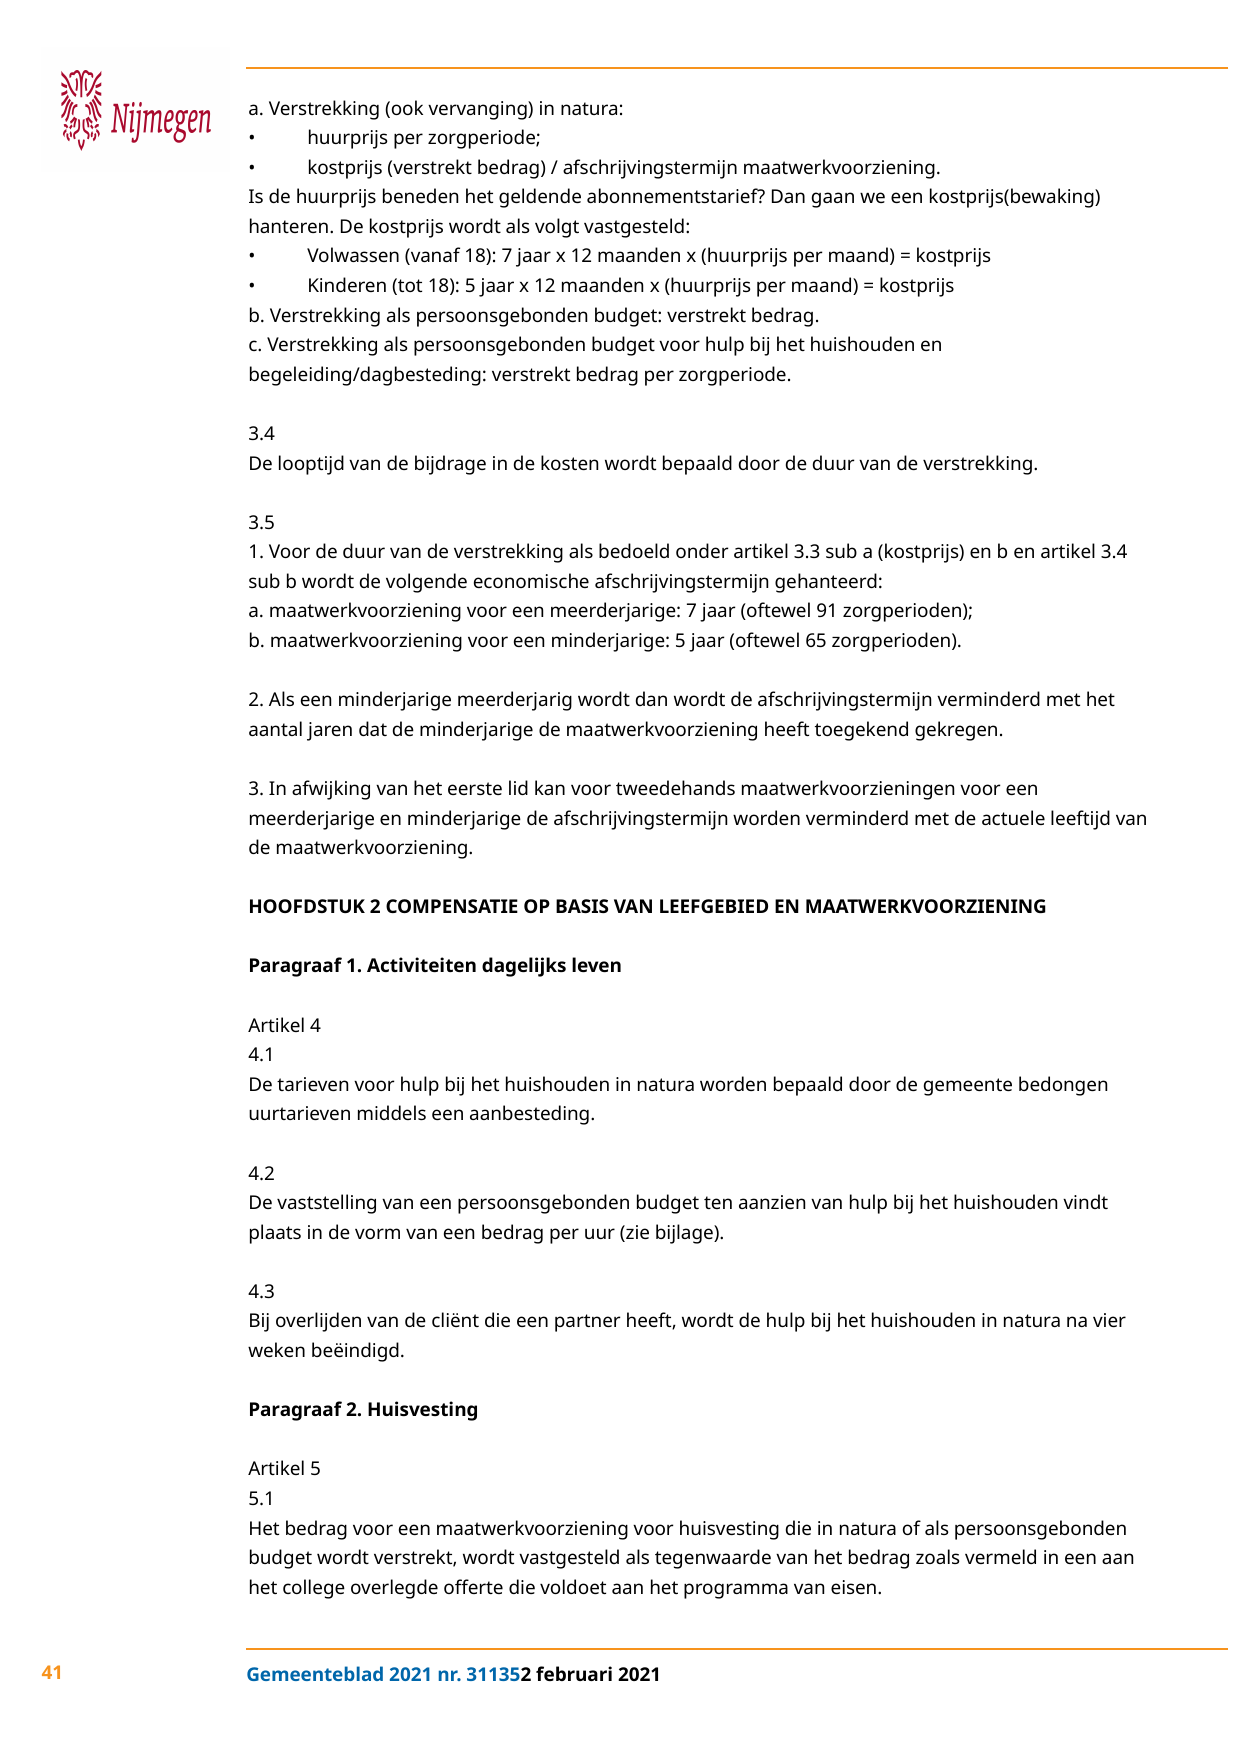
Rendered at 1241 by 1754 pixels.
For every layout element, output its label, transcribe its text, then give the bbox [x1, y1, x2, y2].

text c. Verstrekking als persoonsgebonden budget voor hulp bij het huishouden en begeleiding/dagbesteding: verstrekt bedrag per zorgperiode. [248, 331, 1152, 387]
text De tarieven voor hulp bij het huishouden in natura worden bepaald door de gemeente bedongen uurtarieven middels een aanbesteding. [248, 1071, 1152, 1126]
text HOOFDSTUK 2 COMPENSATIE OP BASIS VAN LEEFGEBIED EN MAATWERKVOORZIENING [248, 893, 1152, 919]
text 3.5 [248, 509, 1152, 535]
text b. maatwerkvoorziening voor een minderjarige: 5 jaar (oftewel 65 zorgperioden). [248, 627, 1152, 653]
text Artikel 5 [248, 1456, 1152, 1481]
list kostprijs (verstrekt bedrag) / afschrijvingstermijn maatwerkvoorziening. [248, 154, 1152, 180]
text Bij overlijden van de cliënt die een partner heeft, wordt de hulp bij het huishouden in natura na vier weken beëindigd. [248, 1308, 1152, 1363]
picture [41, 47, 231, 172]
text Het bedrag voor een maatwerkvoorziening voor huisvesting die in natura of als persoonsgebonden budget wordt verstrekt, wordt vastgesteld als tegenwaarde van het bedrag zoals vermeld in een aan het college overlegde offerte die voldoet aan het programma van eisen. [248, 1515, 1152, 1600]
text meerderjarige en minderjarige de afschrijvingstermijn worden verminderd met de actuele leeftijd van de maatwerkvoorziening. [248, 805, 1152, 860]
text 4.1 [248, 1041, 1152, 1067]
text 2. Als een minderjarige meerderjarig wordt dan wordt de afschrijvingstermijn verminderd met het aantal jaren dat de minderjarige de maatwerkvoorziening heeft toegekend gekregen. [248, 686, 1152, 742]
list Kinderen (tot 18): 5 jaar x 12 maanden x (huurprijs per maand) = kostprijs [248, 272, 1152, 298]
list huurprijs per zorgperiode; [248, 124, 1152, 150]
text 4.2 [248, 1160, 1152, 1186]
text De looptijd van de bijdrage in de kosten wordt bepaald door de duur van de verstrekking. [248, 450, 1152, 476]
text b. Verstrekking als persoonsgebonden budget: verstrekt bedrag. [248, 302, 1152, 328]
text 1. Voor de duur van de verstrekking als bedoeld onder artikel 3.3 sub a (kostprijs) en b en artikel 3.4 sub b wordt de volgende economische afschrijvingstermijn gehanteerd: [248, 538, 1152, 594]
text De vaststelling van een persoonsgebonden budget ten aanzien van hulp bij het huishouden vindt plaats in de vorm van een bedrag per uur (zie bijlage). [248, 1189, 1152, 1245]
text 3.4 [248, 420, 1152, 446]
text Paragraaf 1. Activiteiten dagelijks leven [248, 953, 1152, 978]
text 5.1 [248, 1485, 1152, 1511]
text a. maatwerkvoorziening voor een meerderjarige: 7 jaar (oftewel 91 zorgperioden); [248, 598, 1152, 623]
text 3. In afwijking van het eerste lid kan voor tweedehands maatwerkvoorzieningen voor een [248, 775, 1152, 801]
text Artikel 4 [248, 1012, 1152, 1038]
text 4.3 [248, 1278, 1152, 1304]
text Is de huurprijs beneden het geldende abonnementstarief? Dan gaan we een kostprijs(bewaking) hanteren. De kostprijs wordt als volgt vastgesteld: [248, 183, 1152, 239]
text a. Verstrekking (ook vervanging) in natura: [248, 95, 1152, 121]
text Paragraaf 2. Huisvesting [248, 1396, 1152, 1422]
list Volwassen (vanaf 18): 7 jaar x 12 maanden x (huurprijs per maand) = kostprijs [248, 243, 1152, 268]
